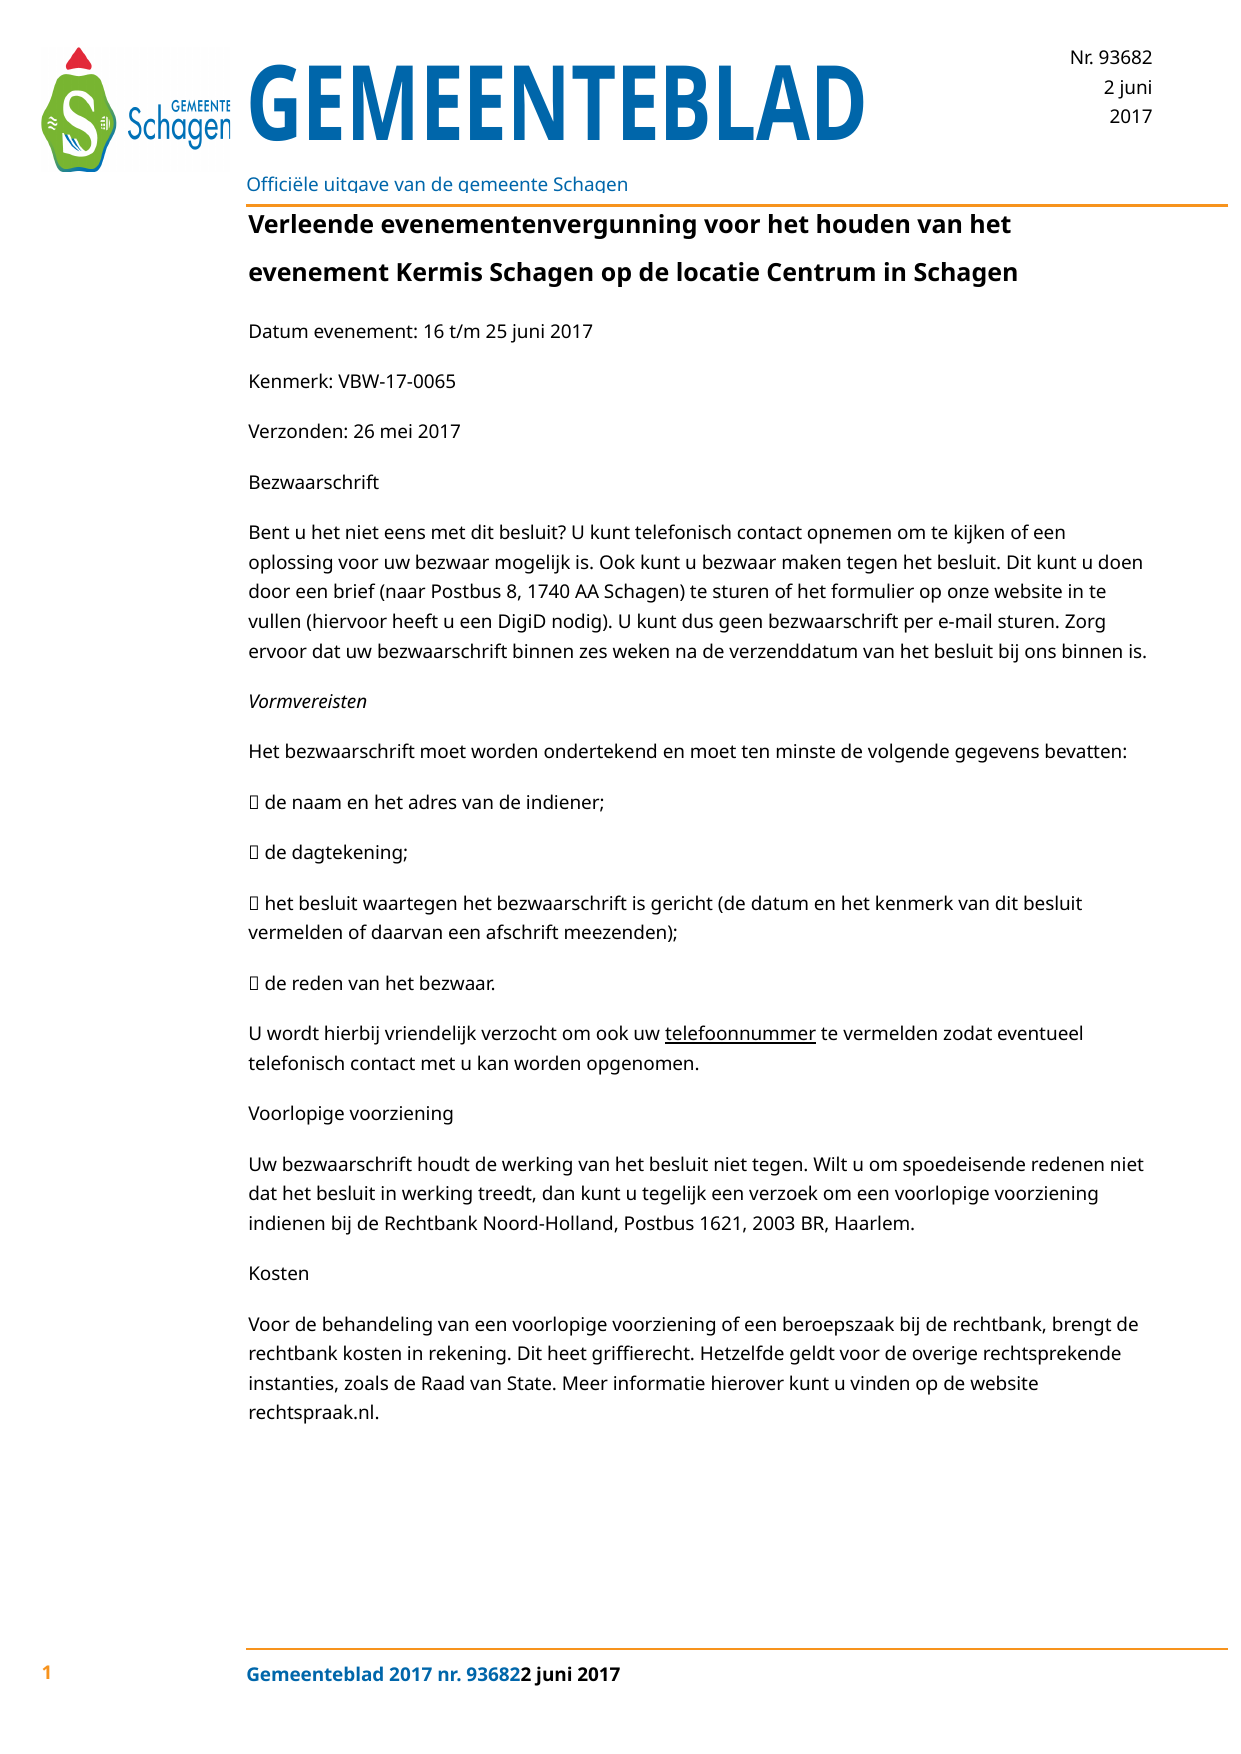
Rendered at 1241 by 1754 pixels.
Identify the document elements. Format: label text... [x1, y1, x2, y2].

text Uw bezwaarschrift houdt de werking van het besluit niet tegen. Wilt u om spoedeisende redenen niet dat het besluit in werking treedt, dan kunt u tegelijk een verzoek om een voorlopige voorziening indienen bij de Rechtbank Noord-Holland, Postbus 1621, 2003 BR, Haarlem. [248, 1151, 1152, 1236]
text  de dagtekening; [248, 839, 1152, 865]
text Het bezwaarschrift moet worden ondertekend en moet ten minste de volgende gegevens bevatten: [248, 739, 1152, 764]
text Kenmerk: VBW-17-0065 [248, 368, 1152, 394]
text Bezwaarschrift [248, 469, 1152, 495]
picture [41, 47, 231, 172]
text Verleende evenementenvergunning voor het houden van het evenement Kermis Schagen op de locatie Centrum in Schagen [248, 207, 1152, 288]
text Voorlopige voorziening [248, 1100, 1152, 1126]
text Datum evenement: 16 t/m 25 juni 2017 [248, 318, 1152, 344]
text Verzonden: 26 mei 2017 [248, 419, 1152, 444]
text  de naam en het adres van de indiener; [248, 789, 1152, 815]
text Vormvereisten [248, 688, 1152, 714]
text U wordt hierbij vriendelijk verzocht om ook uw telefoonnummer te vermelden zodat eventueel telefonisch contact met u kan worden opgenomen. [248, 1020, 1152, 1076]
text Voor de behandeling van een voorlopige voorziening of een beroepszaak bij de rechtbank, brengt de rechtbank kosten in rekening. Dit heet griffierecht. Hetzelfde geldt voor de overige rechtsprekende instanties, zoals de Raad van State. Meer informatie hierover kunt u vinden op de website rechtspraak.nl. [248, 1311, 1152, 1425]
text Kosten [248, 1260, 1152, 1286]
text  het besluit waartegen het bezwaarschrift is gericht (de datum en het kenmerk van dit besluit vermelden of daarvan een afschrift meezenden); [248, 890, 1152, 945]
text Bent u het niet eens met dit besluit? U kunt telefonisch contact opnemen om te kijken of een oplossing voor uw bezwaar mogelijk is. Ook kunt u bezwaar maken tegen het besluit. Dit kunt u doen door een brief (naar Postbus 8, 1740 AA Schagen) te sturen of het formulier op onze website in te vullen (hiervoor heeft u een DigiD nodig). U kunt dus geen bezwaarschrift per e-mail sturen. Zorg ervoor dat uw bezwaarschrift binnen zes weken na de verzenddatum van het besluit bij ons binnen is. [248, 519, 1152, 664]
text  de reden van het bezwaar. [248, 970, 1152, 996]
